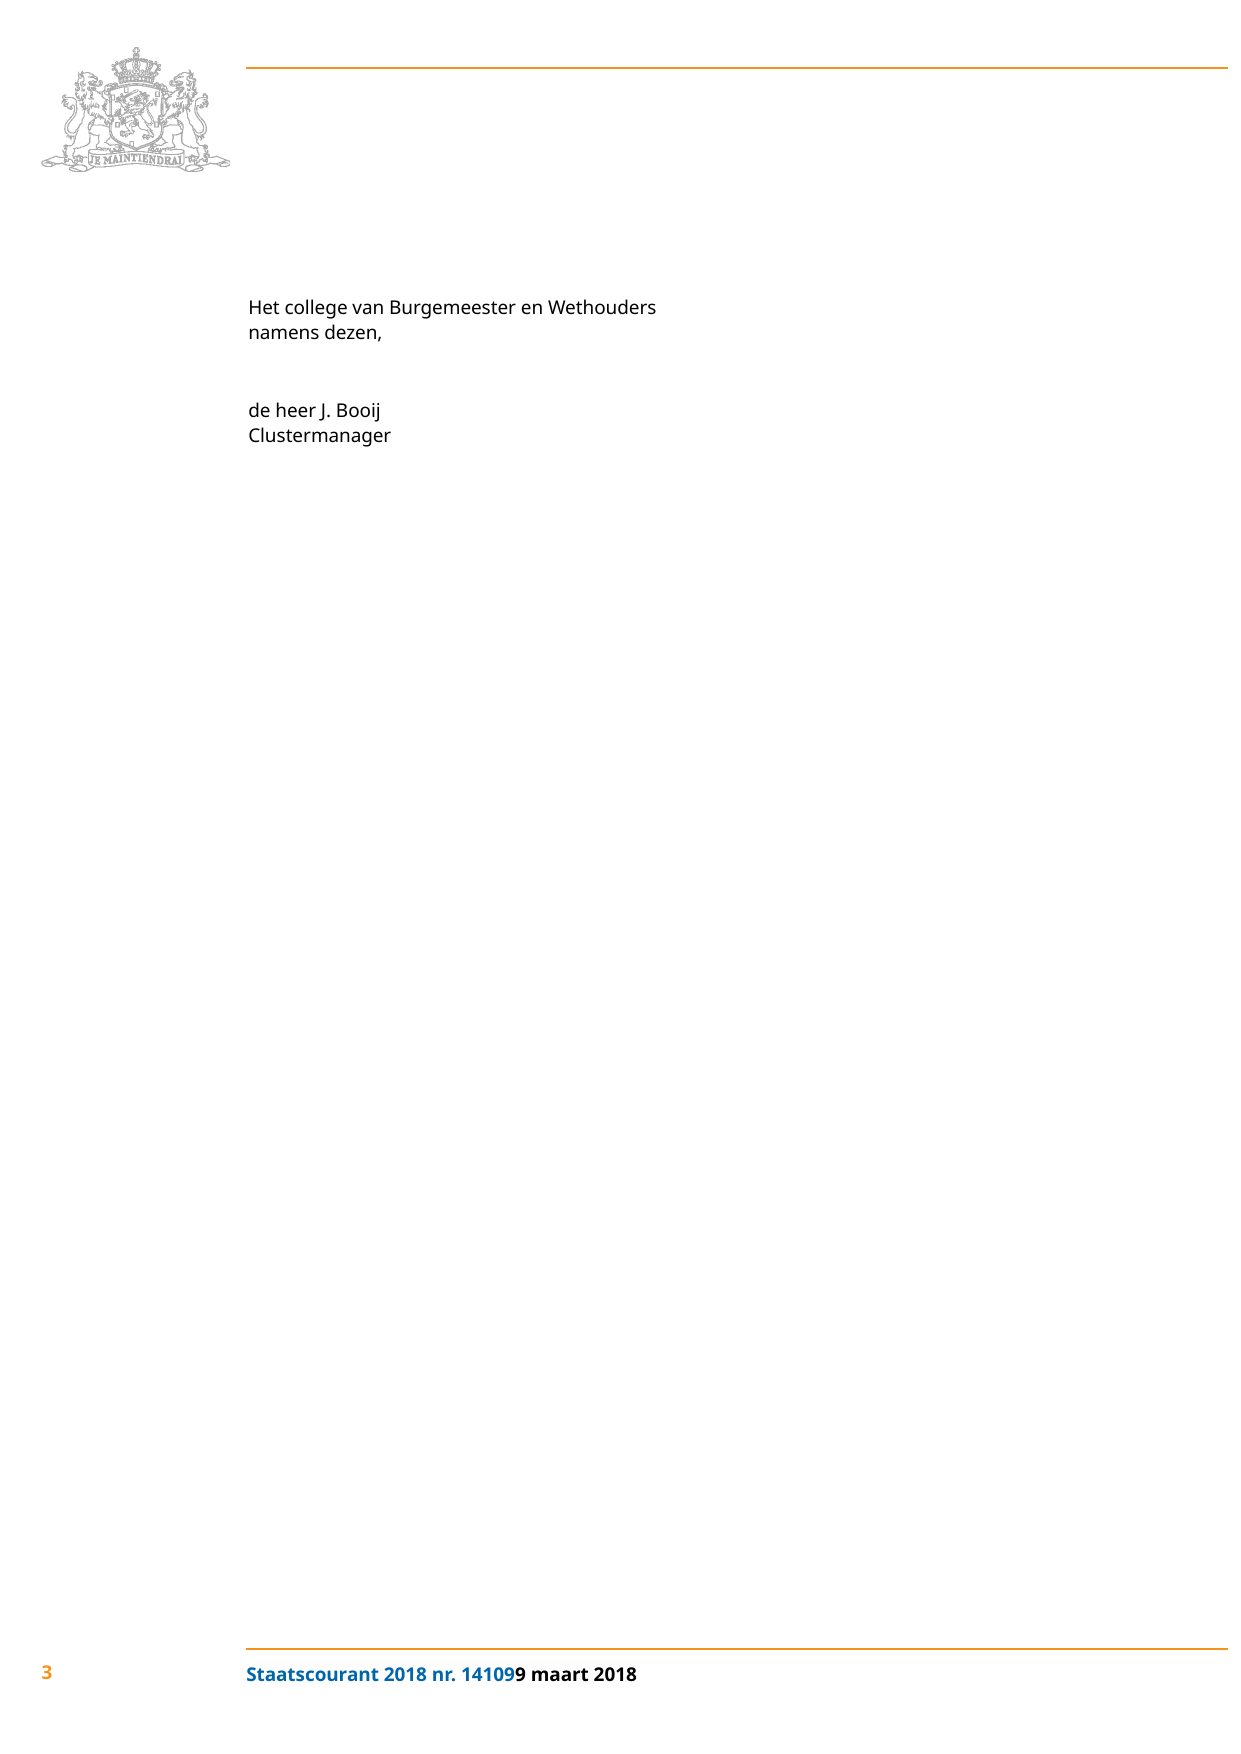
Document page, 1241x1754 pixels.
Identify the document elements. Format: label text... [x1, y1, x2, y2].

picture [41, 47, 231, 172]
text de heer J. Booij [248, 397, 1152, 422]
text namens dezen, [248, 319, 1152, 345]
text Het college van Burgemeester en Wethouders [248, 294, 1152, 319]
text Clustermanager [248, 422, 1152, 448]
